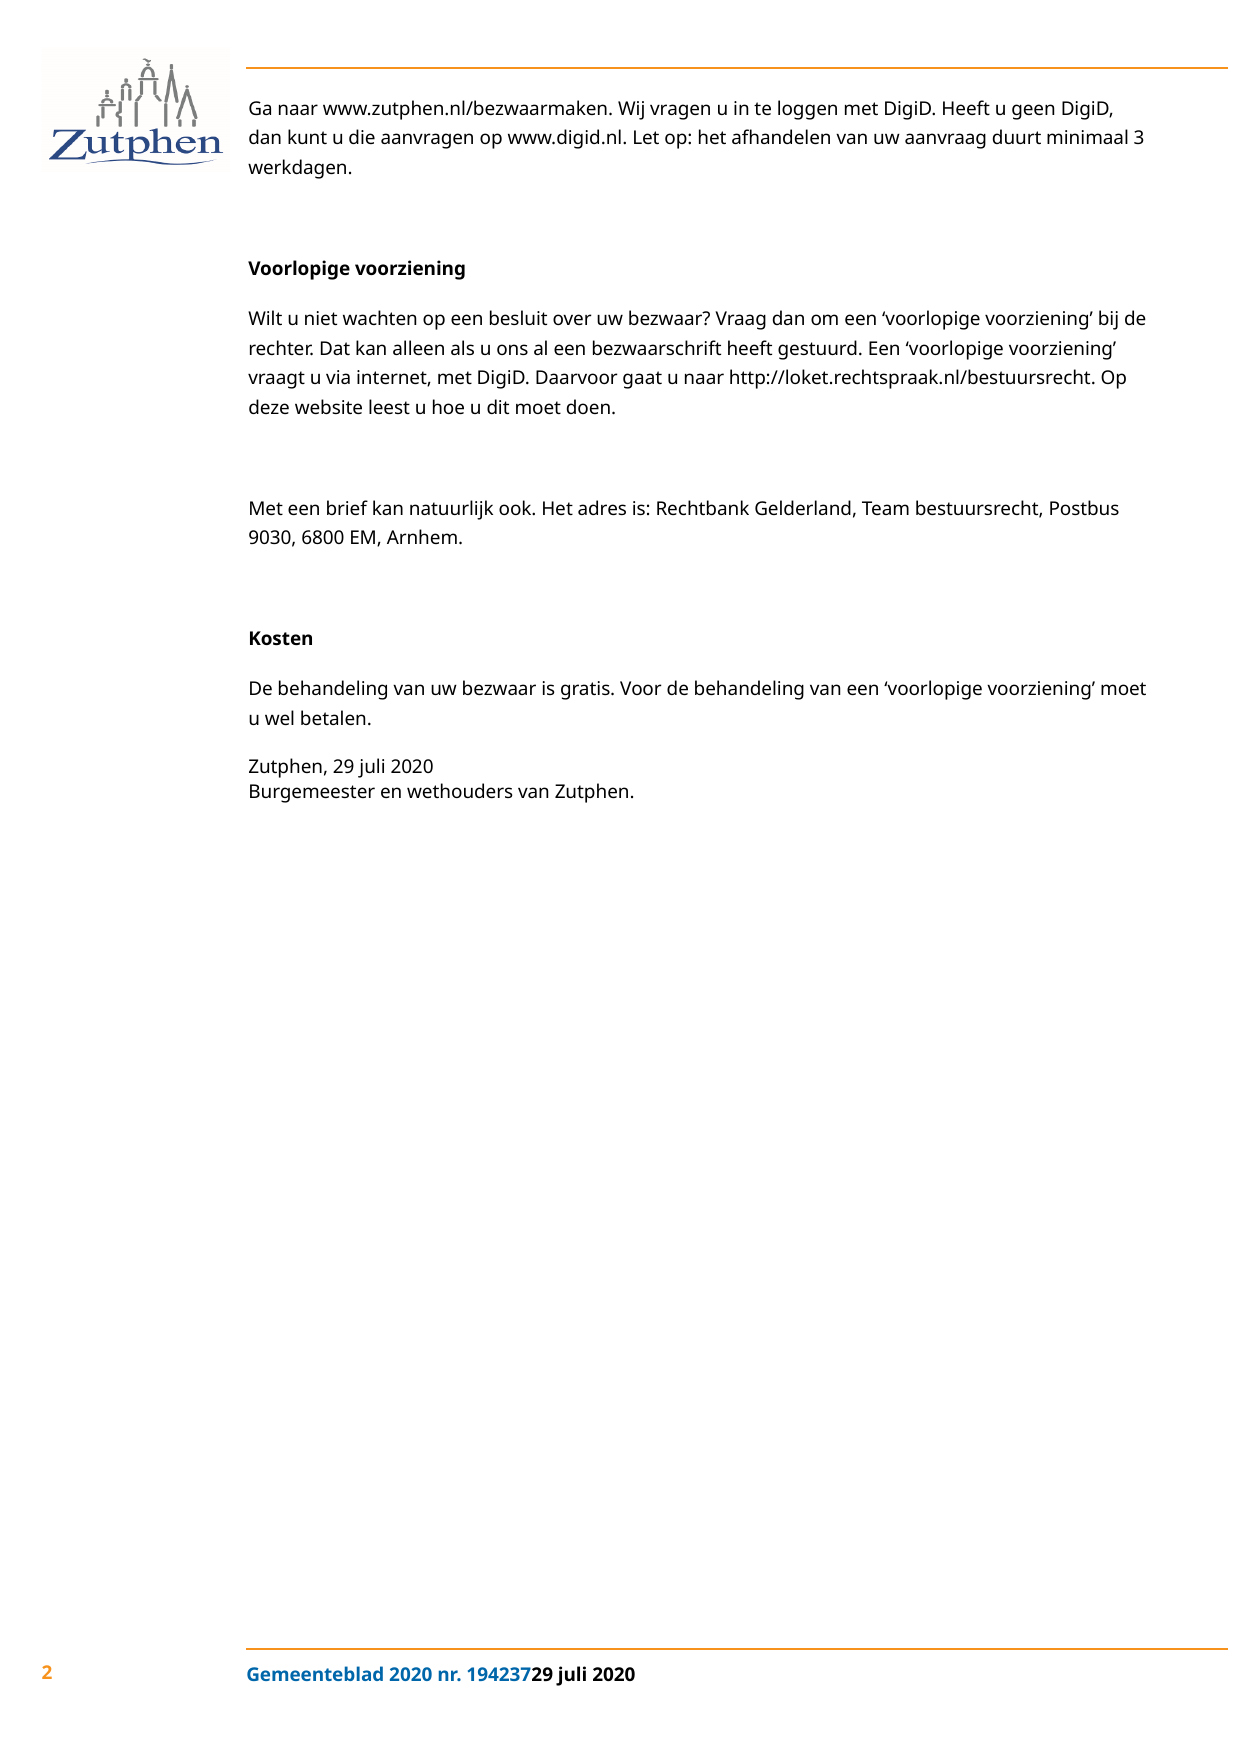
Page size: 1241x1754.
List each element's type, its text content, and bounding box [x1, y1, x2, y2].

text Voorlopige voorziening [248, 255, 1152, 281]
text De behandeling van uw bezwaar is gratis. Voor de behandeling van een ‘voorlopige voorziening’ moet u wel betalen. [248, 676, 1152, 731]
picture [41, 47, 231, 172]
text Ga naar www.zutphen.nl/bezwaarmaken. Wij vragen u in te loggen met DigiD. Heeft u geen DigiD, dan kunt u die aanvragen op www.digid.nl. Let op: het afhandelen van uw aanvraag duurt minimaal 3 werkdagen. [248, 95, 1152, 180]
text Zutphen, 29 juli 2020 [248, 753, 1152, 779]
text Wilt u niet wachten op een besluit over uw bezwaar? Vraag dan om een ‘voorlopige voorziening’ bij de rechter. Dat kan alleen als u ons al een bezwaarschrift heeft gestuurd. Een ‘voorlopige voorziening’ vraagt u via internet, met DigiD. Daarvoor gaat u naar http://loket.rechtspraak.nl/bestuursrecht. Op deze website leest u hoe u dit moet doen. [248, 305, 1152, 420]
text Kosten [248, 625, 1152, 651]
text Met een brief kan natuurlijk ook. Het adres is: Rechtbank Gelderland, Team bestuursrecht, Postbus 9030, 6800 EM, Arnhem. [248, 495, 1152, 550]
text Burgemeester en wethouders van Zutphen. [248, 779, 1152, 804]
